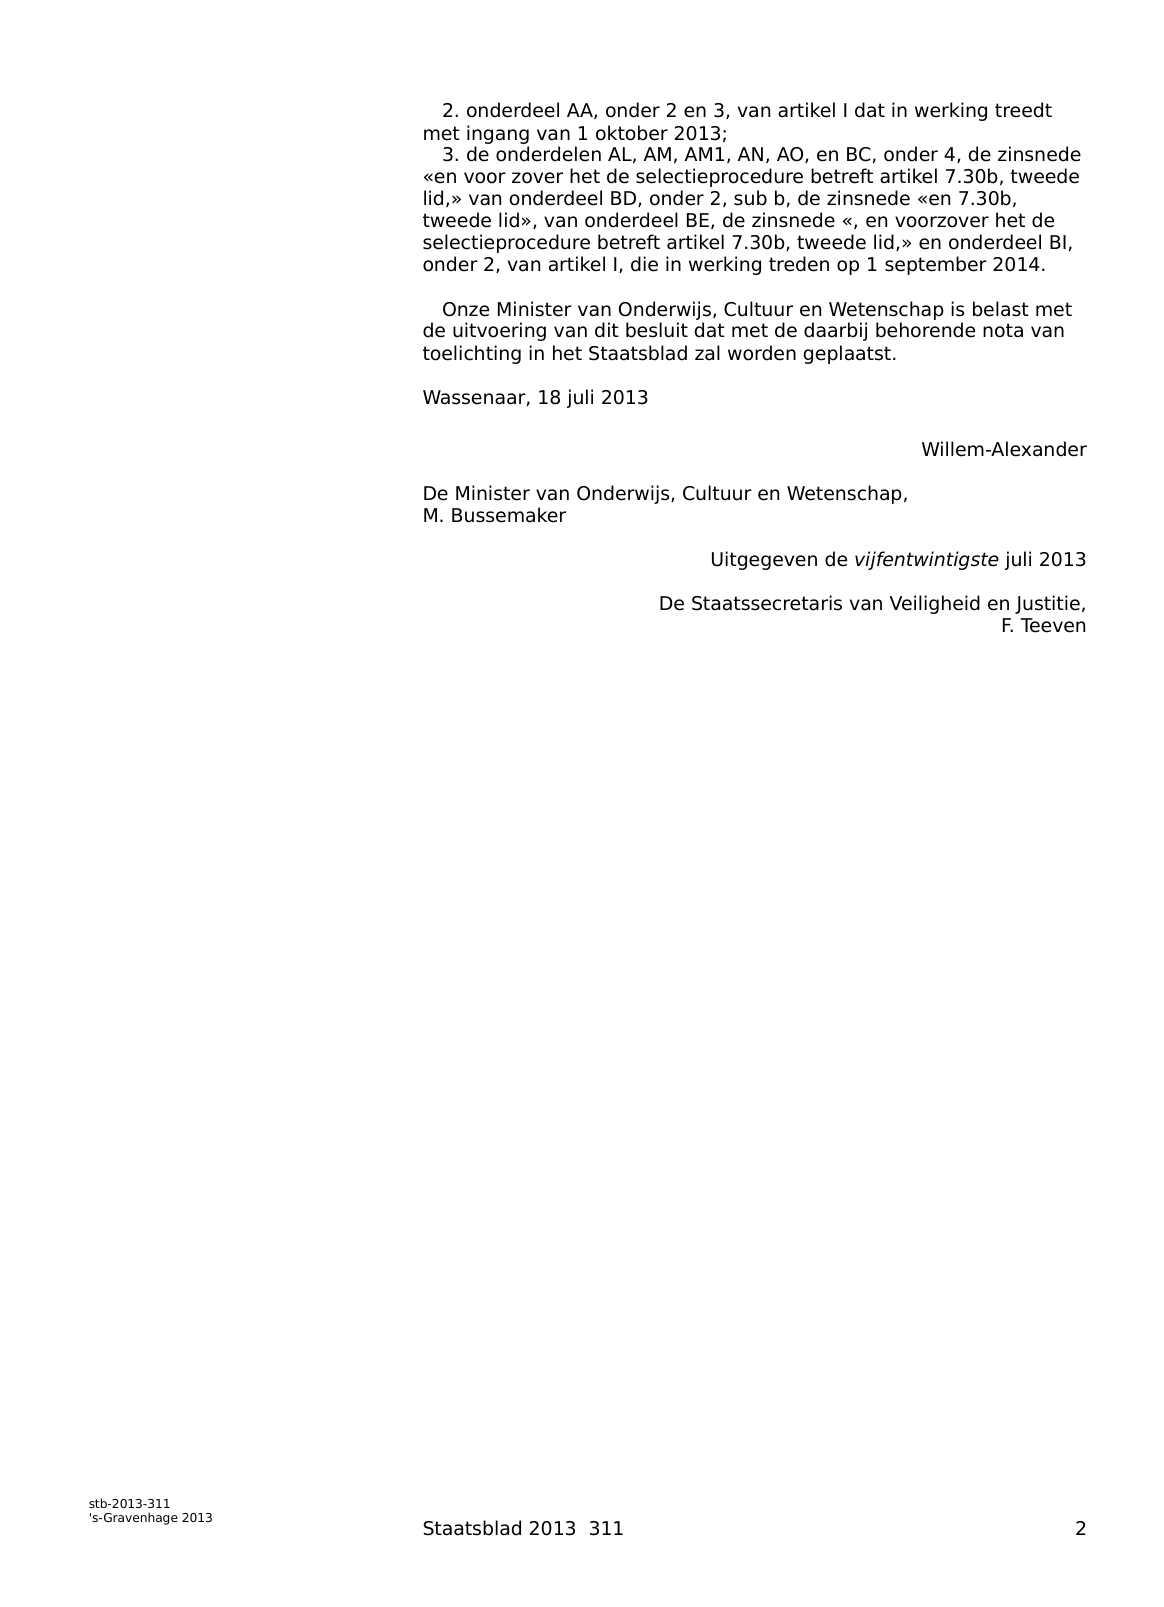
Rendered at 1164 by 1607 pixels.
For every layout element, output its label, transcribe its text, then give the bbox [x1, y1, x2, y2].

text De Minister van Onderwijs, Cultuur en Wetenschap, M. Bussemaker [422, 483, 1087, 527]
text Uitgegeven de vijfentwintigste juli 2013 [422, 549, 1087, 571]
text 's-Gravenhage 2013 [88, 1511, 323, 1525]
text Onze Minister van Onderwijs, Cultuur en Wetenschap is belast met de uitvoering van dit besluit dat met de daarbij behorende nota van toelichting in het Staatsblad zal worden geplaatst. [422, 298, 1087, 364]
text 3. de onderdelen AL, AM, AM1, AN, AO, en BC, onder 4, de zinsnede «en voor zover het de selectieprocedure betreft artikel 7.30b, tweede lid,» van onderdeel BD, onder 2, sub b, de zinsnede «en 7.30b, tweede lid», van onderdeel BE, de zinsnede «, en voorzover het de selectieprocedure betreft artikel 7.30b, tweede lid,» en onderdeel BI, onder 2, van artikel I, die in werking treden op 1 september 2014. [422, 144, 1087, 276]
text Wassenaar, 18 juli 2013 [422, 387, 1087, 408]
text Willem-Alexander [422, 438, 1087, 461]
text 2. onderdeel AA, onder 2 en 3, van artikel I dat in werking treedt met ingang van 1 oktober 2013; [422, 100, 1087, 144]
text stb-2013-311 [88, 1497, 323, 1511]
text De Staatssecretaris van Veiligheid en Justitie, F. Teeven [422, 593, 1087, 637]
